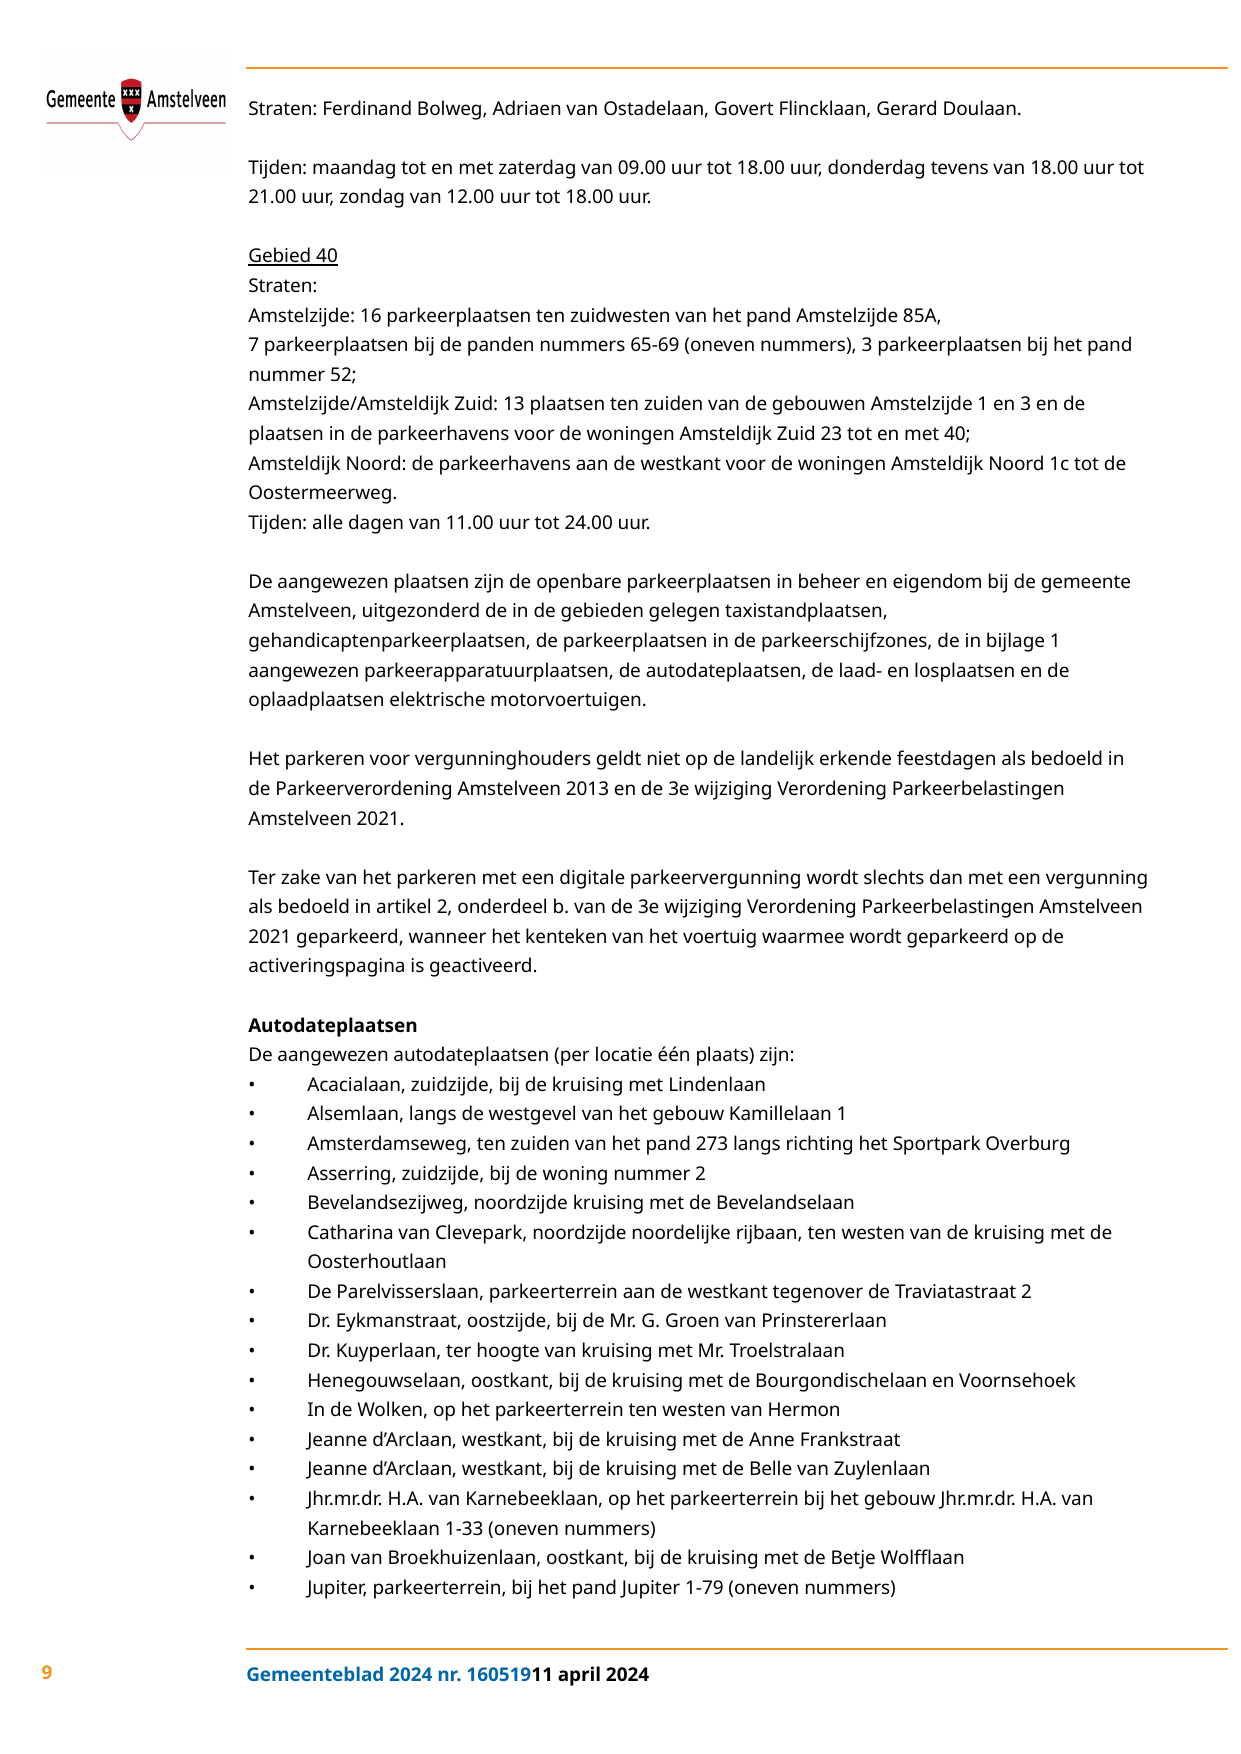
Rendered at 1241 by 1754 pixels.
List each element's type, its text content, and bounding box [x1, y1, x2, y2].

list Jeanne d’Arclaan, westkant, bij de kruising met de Anne Frankstraat [248, 1426, 1152, 1452]
list Henegouwselaan, oostkant, bij de kruising met de Bourgondischelaan en Voornsehoek [248, 1367, 1152, 1393]
text Tijden: alle dagen van 11.00 uur tot 24.00 uur. [248, 509, 1152, 535]
picture [41, 47, 231, 172]
text Tijden: maandag tot en met zaterdag van 09.00 uur tot 18.00 uur, donderdag tevens van 18.00 uur tot 21.00 uur, zondag van 12.00 uur tot 18.00 uur. [248, 154, 1152, 209]
list Acacialaan, zuidzijde, bij de kruising met Lindenlaan [248, 1071, 1152, 1097]
list Alsemlaan, langs de westgevel van het gebouw Kamillelaan 1 [248, 1101, 1152, 1126]
list Catharina van Clevepark, noordzijde noordelijke rijbaan, ten westen van de kruising met de Oosterhoutlaan [248, 1219, 1152, 1274]
text Amstelzijde/Amsteldijk Zuid: 13 plaatsen ten zuiden van de gebouwen Amstelzijde 1 en 3 en de plaatsen in de parkeerhavens voor de woningen Amsteldijk Zuid 23 tot en met 40; [248, 391, 1152, 446]
text Amsteldijk Noord: de parkeerhavens aan de westkant voor de woningen Amsteldijk Noord 1c tot de Oostermeerweg. [248, 450, 1152, 505]
text Straten: [248, 272, 1152, 298]
text Ter zake van het parkeren met een digitale parkeervergunning wordt slechts dan met een vergunning als bedoeld in artikel 2, onderdeel b. van de 3e wijziging Verordening Parkeerbelastingen Amstelveen 2021 geparkeerd, wanneer het kenteken van het voertuig waarmee wordt geparkeerd op de activeringspagina is geactiveerd. [248, 864, 1152, 978]
list Bevelandsezijweg, noordzijde kruising met de Bevelandselaan [248, 1189, 1152, 1215]
list Dr. Kuyperlaan, ter hoogte van kruising met Mr. Troelstralaan [248, 1337, 1152, 1363]
list Amsterdamseweg, ten zuiden van het pand 273 langs richting het Sportpark Overburg [248, 1130, 1152, 1156]
list Asserring, zuidzijde, bij de woning nummer 2 [248, 1160, 1152, 1186]
list Jeanne d’Arclaan, westkant, bij de kruising met de Belle van Zuylenlaan [248, 1456, 1152, 1481]
text De aangewezen autodateplaatsen (per locatie één plaats) zijn: [248, 1041, 1152, 1067]
list De Parelvisserslaan, parkeerterrein aan de westkant tegenover de Traviatastraat 2 [248, 1278, 1152, 1304]
list Jupiter, parkeerterrein, bij het pand Jupiter 1-79 (oneven nummers) [248, 1574, 1152, 1600]
text Amstelzijde: 16 parkeerplaatsen ten zuidwesten van het pand Amstelzijde 85A, [248, 302, 1152, 328]
text De aangewezen plaatsen zijn de openbare parkeerplaatsen in beheer en eigendom bij de gemeente Amstelveen, uitgezonderd de in de gebieden gelegen taxistandplaatsen, gehandicaptenparkeerplaatsen, de parkeerplaatsen in de parkeerschijfzones, de in bijlage 1 aangewezen parkeerapparatuurplaatsen, de autodateplaatsen, de laad- en losplaatsen en de oplaadplaatsen elektrische motorvoertuigen. [248, 568, 1152, 712]
text 7 parkeerplaatsen bij de panden nummers 65-69 (oneven nummers), 3 parkeerplaatsen bij het pand nummer 52; [248, 331, 1152, 387]
text Autodateplaatsen [248, 1012, 1152, 1038]
text Gebied 40 [248, 243, 1152, 268]
list In de Wolken, op het parkeerterrein ten westen van Hermon [248, 1396, 1152, 1422]
list Dr. Eykmanstraat, oostzijde, bij de Mr. G. Groen van Prinstererlaan [248, 1308, 1152, 1333]
text Het parkeren voor vergunninghouders geldt niet op de landelijk erkende feestdagen als bedoeld in de Parkeerverordening Amstelveen 2013 en de 3e wijziging Verordening Parkeerbelastingen Amstelveen 2021. [248, 746, 1152, 831]
list Joan van Broekhuizenlaan, oostkant, bij de kruising met de Betje Wolfflaan [248, 1544, 1152, 1570]
text Straten: Ferdinand Bolweg, Adriaen van Ostadelaan, Govert Flincklaan, Gerard Doulaan. [248, 95, 1152, 121]
list Jhr.mr.dr. H.A. van Karnebeeklaan, op het parkeerterrein bij het gebouw Jhr.mr.dr. H.A. van Karnebeeklaan 1-33 (oneven nummers) [248, 1485, 1152, 1541]
